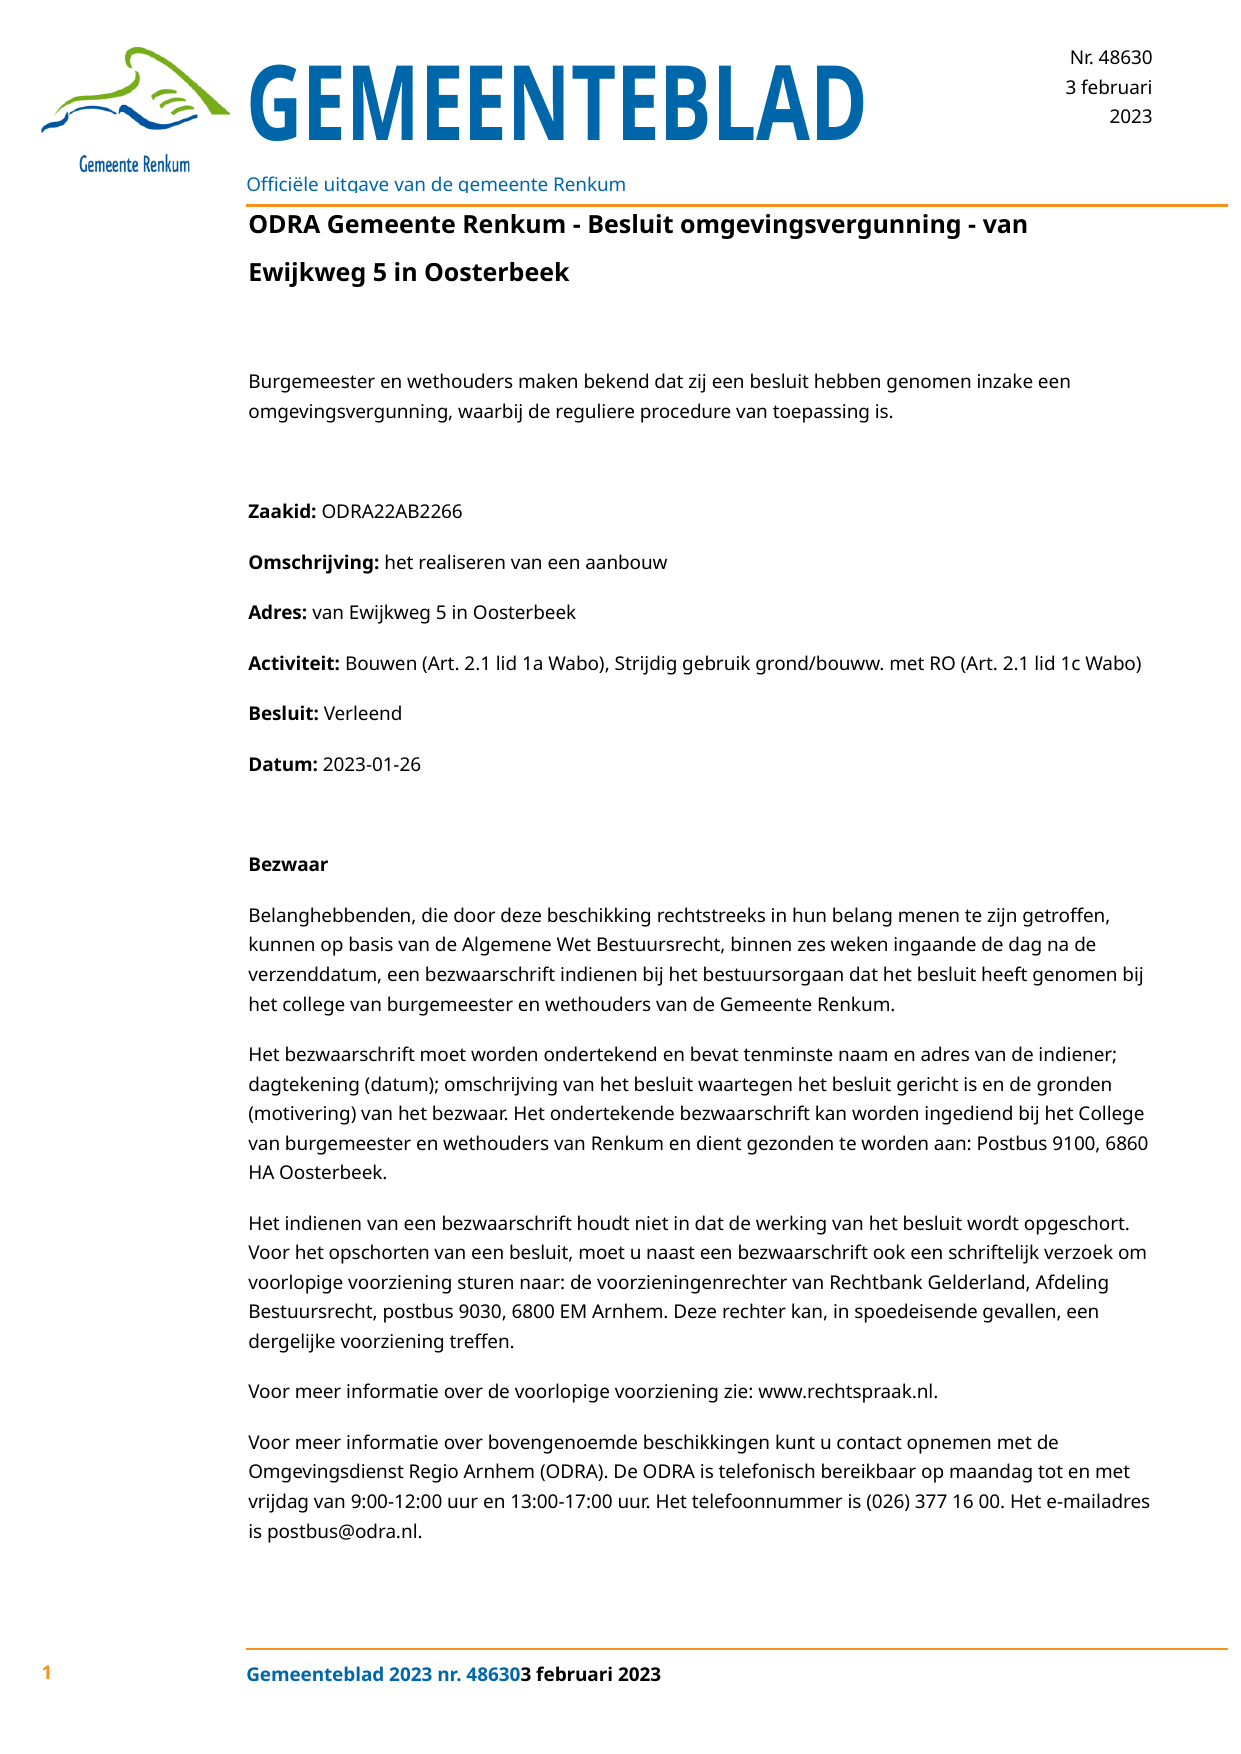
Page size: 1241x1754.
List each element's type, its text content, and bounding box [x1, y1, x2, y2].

text Voor meer informatie over bovengenoemde beschikkingen kunt u contact opnemen met de Omgevingsdienst Regio Arnhem (ODRA). De ODRA is telefonisch bereikbaar op maandag tot en met vrijdag van 9:00-12:00 uur en 13:00-17:00 uur. Het telefoonnummer is (026) 377 16 00. Het e-mailadres is postbus@odra.nl. [248, 1429, 1152, 1544]
text Zaakid: ODRA22AB2266 [248, 499, 1152, 524]
text Besluit: Verleend [248, 700, 1152, 726]
text Datum: 2023-01-26 [248, 751, 1152, 777]
text Adres: van Ewijkweg 5 in Oosterbeek [248, 599, 1152, 625]
text ODRA Gemeente Renkum - Besluit omgevingsvergunning - van Ewijkweg 5 in Oosterbeek [248, 207, 1152, 288]
picture [41, 47, 231, 172]
text Bezwaar [248, 852, 1152, 877]
text Voor meer informatie over de voorlopige voorziening zie: www.rechtspraak.nl. [248, 1379, 1152, 1404]
text Belanghebbenden, die door deze beschikking rechtstreeks in hun belang menen te zijn getroffen, kunnen op basis van de Algemene Wet Bestuursrecht, binnen zes weken ingaande de dag na de verzenddatum, een bezwaarschrift indienen bij het bestuursorgaan dat het besluit heeft genomen bij het college van burgemeester en wethouders van de Gemeente Renkum. [248, 902, 1152, 1017]
text Het indienen van een bezwaarschrift houdt niet in dat de werking van het besluit wordt opgeschort. Voor het opschorten van een besluit, moet u naast een bezwaarschrift ook een schriftelijk verzoek om voorlopige voorziening sturen naar: de voorzieningenrechter van Rechtbank Gelderland, Afdeling Bestuursrecht, postbus 9030, 6800 EM Arnhem. Deze rechter kan, in spoedeisende gevallen, een dergelijke voorziening treffen. [248, 1210, 1152, 1354]
text Activiteit: Bouwen (Art. 2.1 lid 1a Wabo), Strijdig gebruik grond/bouww. met RO (Art. 2.1 lid 1c Wabo) [248, 650, 1152, 676]
text Omschrijving: het realiseren van een aanbouw [248, 549, 1152, 575]
text Het bezwaarschrift moet worden ondertekend en bevat tenminste naam en adres van de indiener; dagtekening (datum); omschrijving van het besluit waartegen het besluit gericht is en de gronden (motivering) van het bezwaar. Het ondertekende bezwaarschrift kan worden ingediend bij het College van burgemeester en wethouders van Renkum en dient gezonden te worden aan: Postbus 9100, 6860 HA Oosterbeek. [248, 1041, 1152, 1185]
text Burgemeester en wethouders maken bekend dat zij een besluit hebben genomen inzake een omgevingsvergunning, waarbij de reguliere procedure van toepassing is. [248, 368, 1152, 424]
